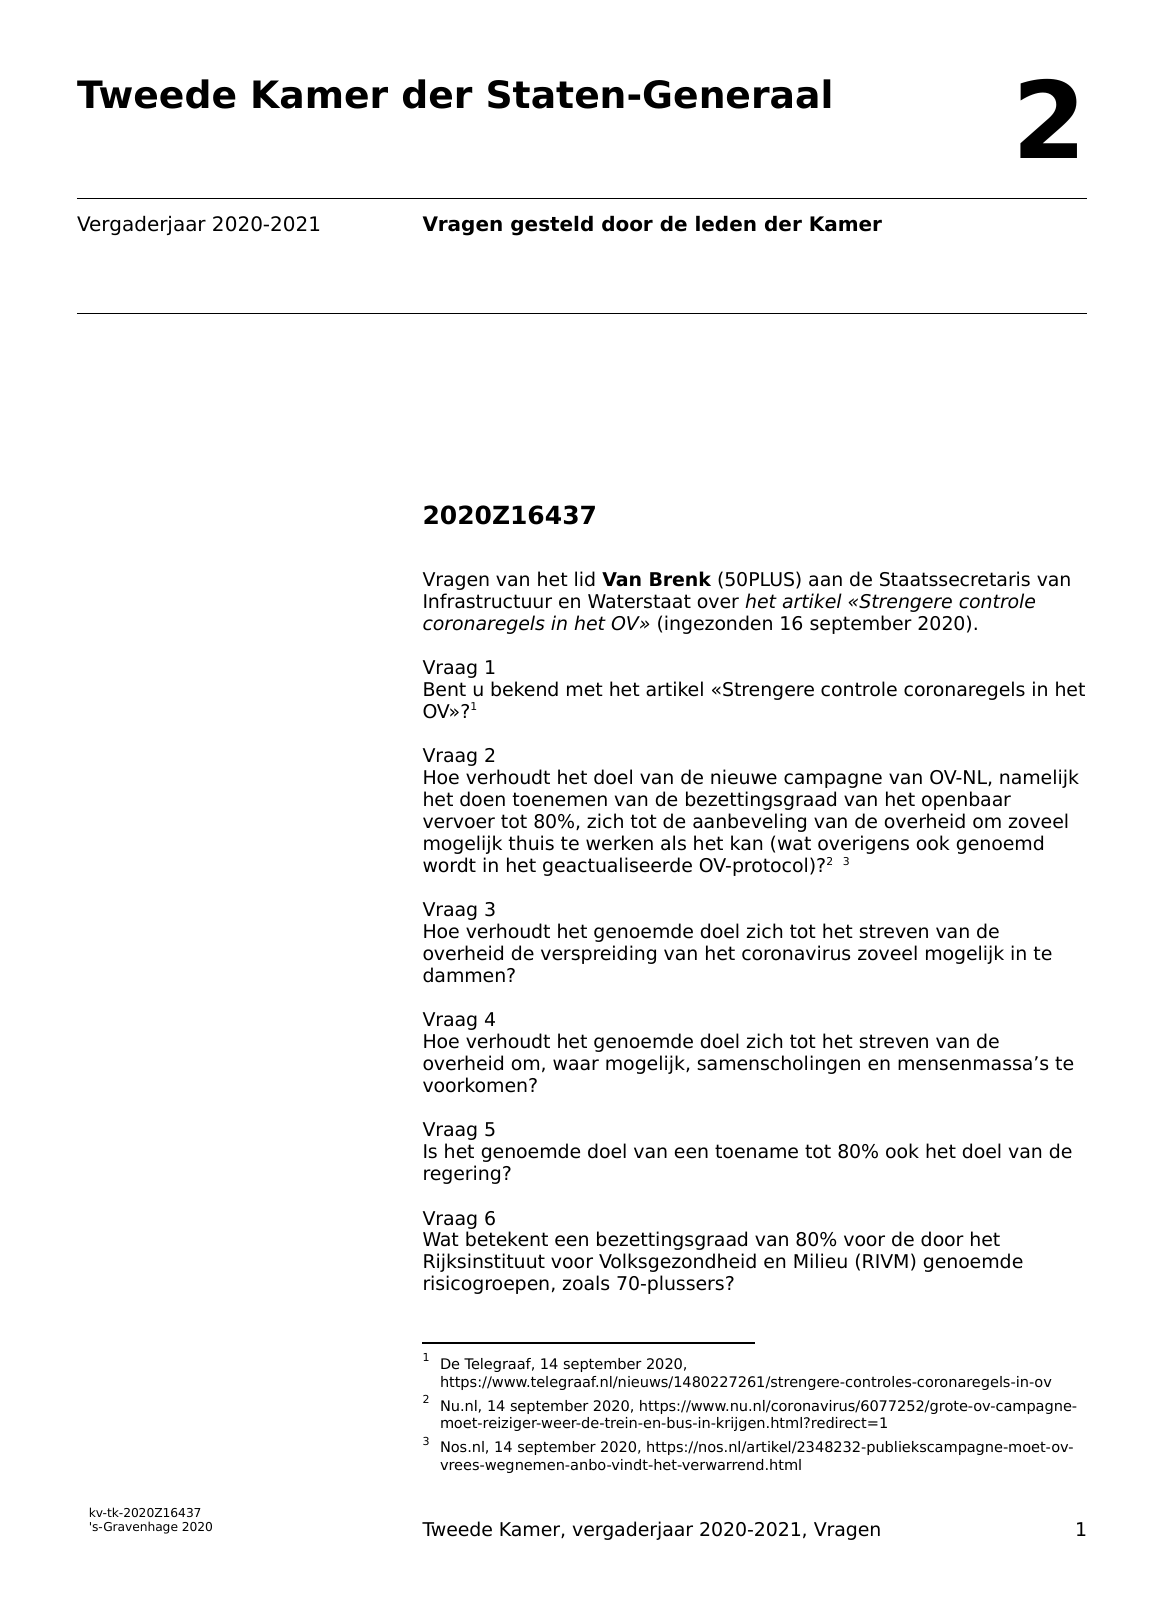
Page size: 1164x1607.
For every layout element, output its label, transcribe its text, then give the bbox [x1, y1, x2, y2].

text Vraag 5 [422, 1119, 1087, 1141]
text Nu.nl, 14 september 2020, https://www.nu.nl/coronavirus/6077252/grote-ov-campagne-moet-reiziger-weer-de-trein-en-bus-in-krijgen.html?redirect=1 [422, 1393, 1087, 1432]
text Wat betekent een bezettingsgraad van 80% voor de door het Rijksinstituut voor Volksgezondheid en Milieu (RIVM) genoemde risicogroepen, zoals 70-plussers? [422, 1229, 1087, 1295]
table_cell Vragen gesteld door de leden der Kamer [422, 199, 1087, 313]
text Hoe verhoudt het genoemde doel zich tot het streven van de overheid om, waar mogelijk, samenscholingen en mensenmassa’s te voorkomen? [422, 1031, 1087, 1097]
text Vraag 6 [422, 1207, 1087, 1229]
text Vraag 3 [422, 899, 1087, 921]
text Bent u bekend met het artikel «Strengere controle coronaregels in het OV»? [422, 679, 1087, 723]
text Hoe verhoudt het genoemde doel zich tot het streven van de overheid de verspreiding van het coronavirus zoveel mogelijk in te dammen? [422, 921, 1087, 987]
text Vraag 4 [422, 1009, 1087, 1031]
text Nos.nl, 14 september 2020, https://nos.nl/artikel/2348232-publiekscampagne-moet-ov-vrees-wegnemen-anbo-vindt-het-verwarrend.html [422, 1435, 1087, 1474]
text Vraag 2 [422, 745, 1087, 767]
text Vragen van het lid Van Brenk (50PLUS) aan de Staatssecretaris van Infrastructuur en Waterstaat over het artikel «Strengere controle coronaregels in het OV» (ingezonden 16 september 2020). [422, 569, 1087, 635]
text Is het genoemde doel van een toename tot 80% ook het doel van de regering? [422, 1141, 1087, 1185]
table_header Tweede Kamer der Staten-Generaal [77, 59, 886, 198]
text 's-Gravenhage 2020 [88, 1520, 323, 1534]
table_cell Vergaderjaar 2020-2021 [77, 199, 422, 313]
text kv-tk-2020Z16437 [88, 1506, 323, 1520]
text 2020Z16437 [422, 501, 1087, 531]
text De Telegraaf, 14 september 2020, https://www.telegraaf.nl/nieuws/1480227261/strengere-controles-coronaregels-in-ov [422, 1352, 1087, 1391]
text Vraag 1 [422, 657, 1087, 679]
table_header 2 [886, 59, 1087, 198]
text Hoe verhoudt het doel van de nieuwe campagne van OV-NL, namelijk het doen toenemen van de bezettingsgraad van het openbaar vervoer tot 80%, zich tot de aanbeveling van de overheid om zoveel mogelijk thuis te werken als het kan (wat overigens ook genoemd wordt in het geactualiseerde OV-protocol)? [422, 767, 1087, 877]
